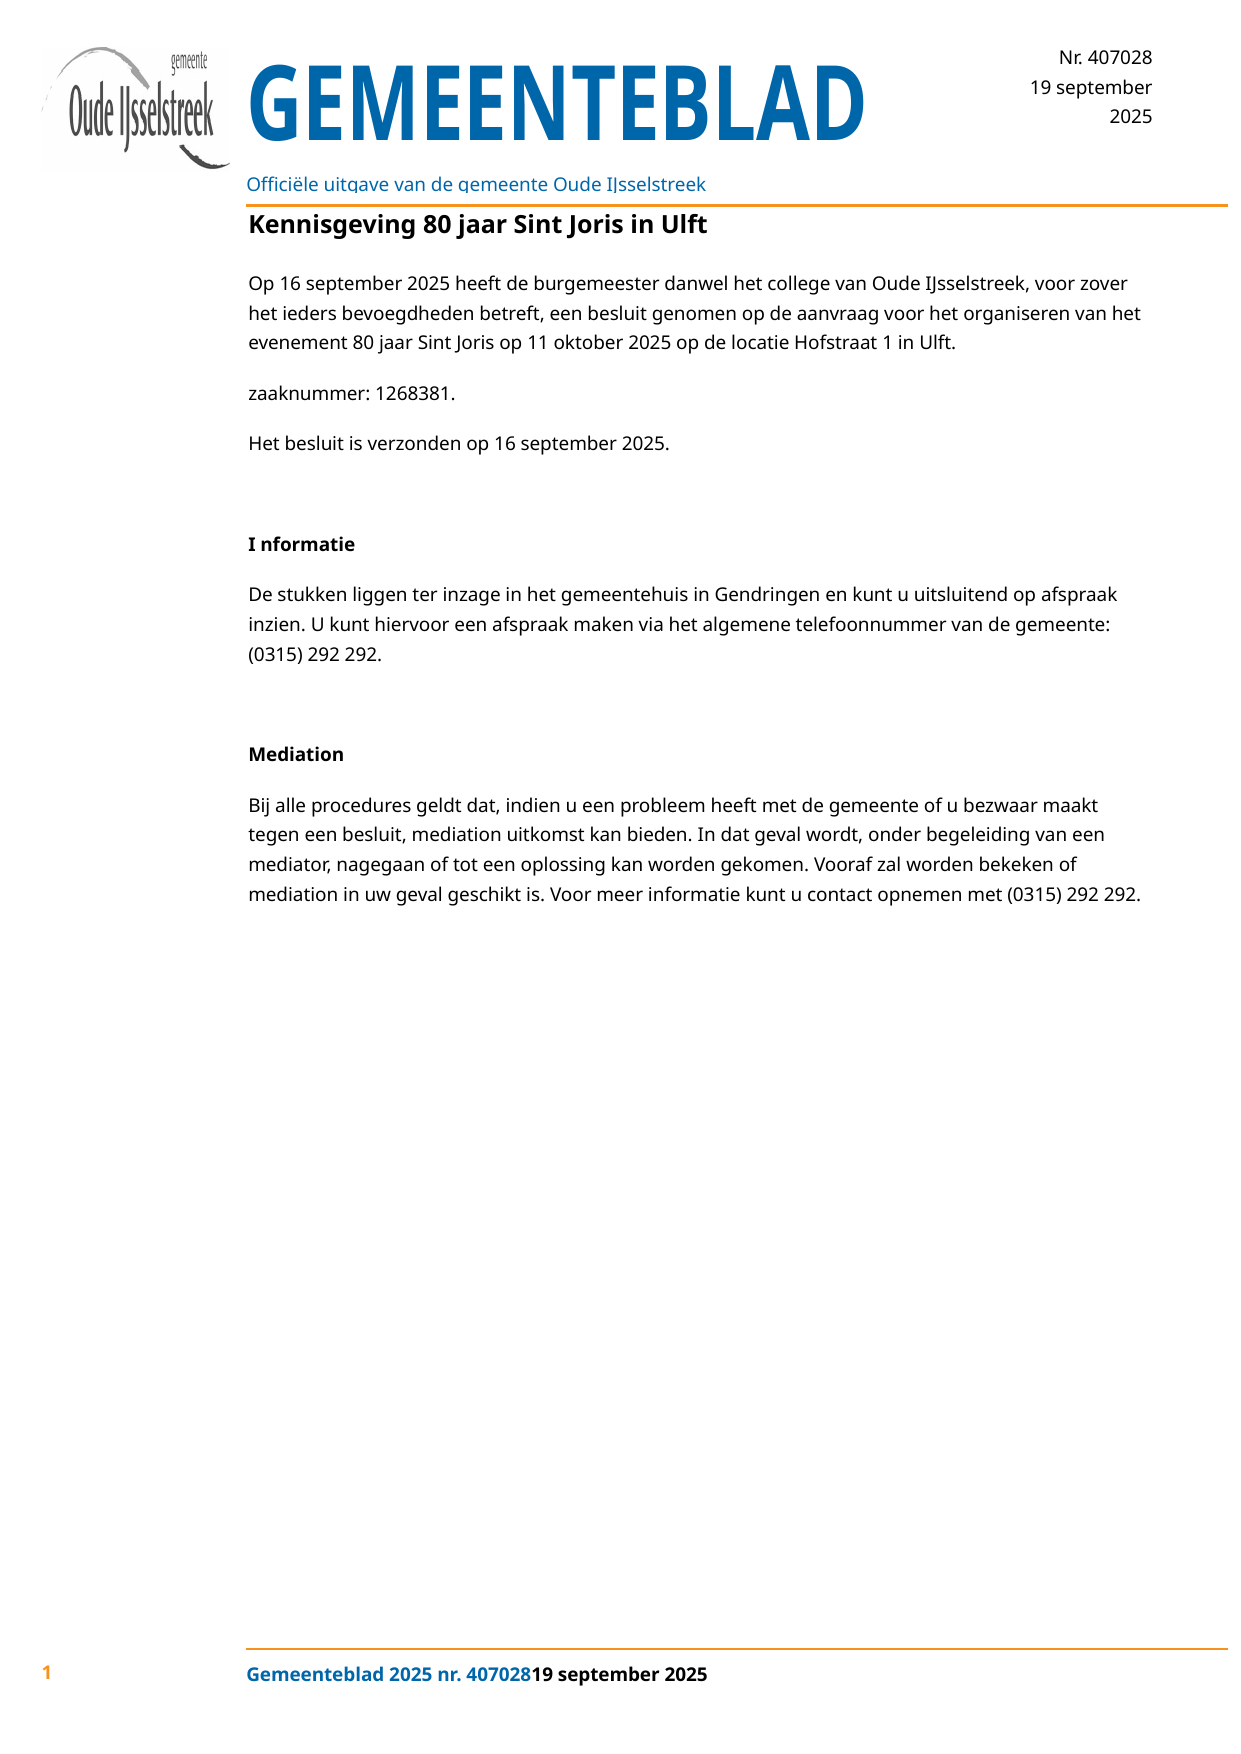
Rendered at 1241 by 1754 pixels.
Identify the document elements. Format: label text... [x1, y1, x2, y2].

text I nformatie [248, 531, 1152, 557]
text Op 16 september 2025 heeft de burgemeester danwel het college van Oude IJsselstreek, voor zover het ieders bevoegdheden betreft, een besluit genomen op de aanvraag voor het organiseren van het evenement 80 jaar Sint Joris op 11 oktober 2025 op de locatie Hofstraat 1 in Ulft. [248, 270, 1152, 355]
text zaaknummer: 1268381. [248, 380, 1152, 406]
text Kennisgeving 80 jaar Sint Joris in Ulft [248, 207, 1152, 241]
text Bij alle procedures geldt dat, indien u een probleem heeft met de gemeente of u bezwaar maakt tegen een besluit, mediation uitkomst kan bieden. In dat geval wordt, onder begeleiding van een mediator, nagegaan of tot een oplossing kan worden gekomen. Vooraf zal worden bekeken of mediation in uw geval geschikt is. Voor meer informatie kunt u contact opnemen met (0315) 292 292. [248, 792, 1152, 906]
text Mediation [248, 742, 1152, 767]
text De stukken liggen ter inzage in het gemeentehuis in Gendringen en kunt u uitsluitend op afspraak inzien. U kunt hiervoor een afspraak maken via het algemene telefoonnummer van de gemeente: (0315) 292 292. [248, 582, 1152, 666]
picture [41, 47, 231, 172]
text Het besluit is verzonden op 16 september 2025. [248, 430, 1152, 456]
